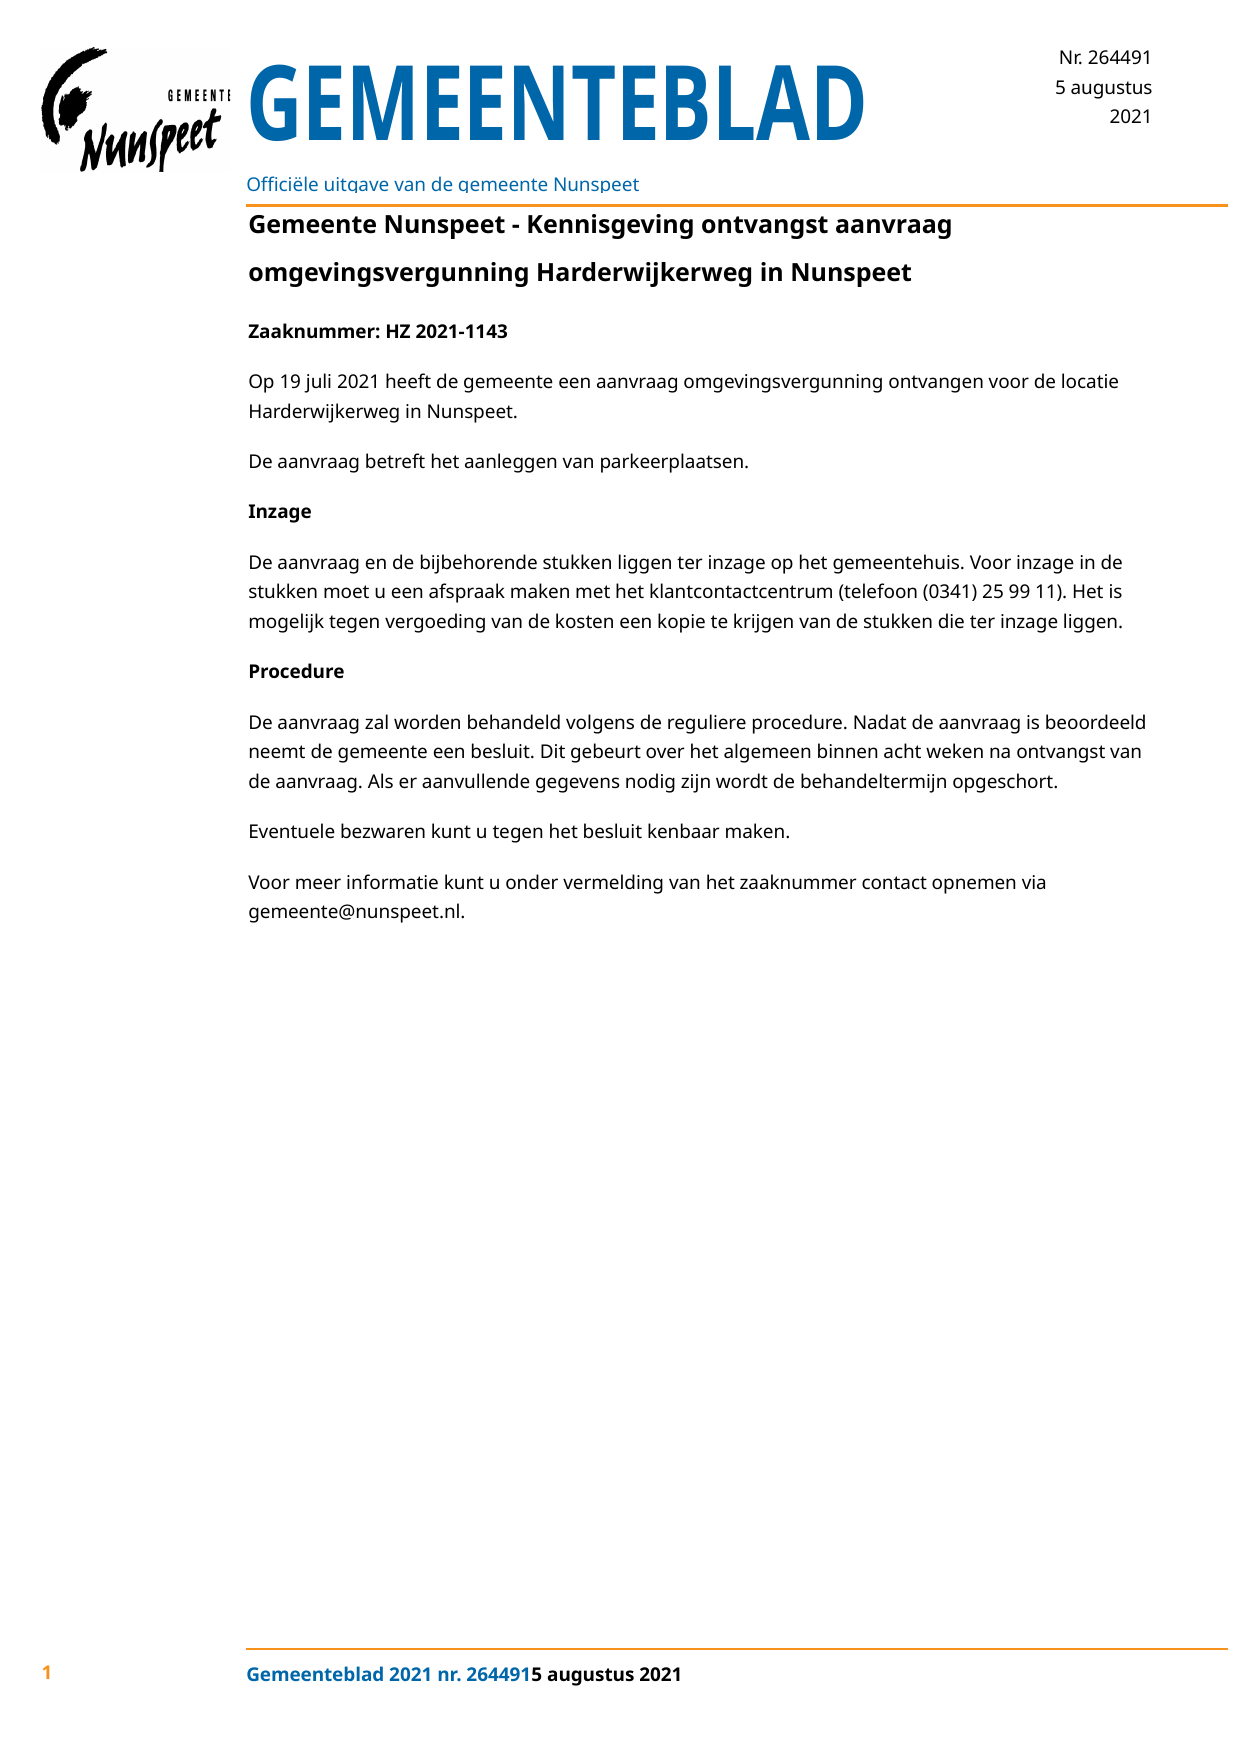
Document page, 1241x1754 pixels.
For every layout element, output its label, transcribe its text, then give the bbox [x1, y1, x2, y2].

text Zaaknummer: HZ 2021-1143 [248, 318, 1152, 344]
text Voor meer informatie kunt u onder vermelding van het zaaknummer contact opnemen via gemeente@nunspeet.nl. [248, 869, 1152, 924]
text Inzage [248, 499, 1152, 524]
text Eventuele bezwaren kunt u tegen het besluit kenbaar maken. [248, 819, 1152, 844]
text De aanvraag betreft het aanleggen van parkeerplaatsen. [248, 448, 1152, 474]
text De aanvraag zal worden behandeld volgens de reguliere procedure. Nadat de aanvraag is beoordeeld neemt de gemeente een besluit. Dit gebeurt over het algemeen binnen acht weken na ontvangst van de aanvraag. Als er aanvullende gegevens nodig zijn wordt de behandeltermijn opgeschort. [248, 709, 1152, 794]
picture [41, 47, 231, 172]
text De aanvraag en de bijbehorende stukken liggen ter inzage op het gemeentehuis. Voor inzage in de stukken moet u een afspraak maken met het klantcontactcentrum (telefoon (0341) 25 99 11). Het is mogelijk tegen vergoeding van de kosten een kopie te krijgen van de stukken die ter inzage liggen. [248, 549, 1152, 634]
text Op 19 juli 2021 heeft de gemeente een aanvraag omgevingsvergunning ontvangen voor de locatie Harderwijkerweg in Nunspeet. [248, 368, 1152, 424]
text Procedure [248, 659, 1152, 684]
text Gemeente Nunspeet - Kennisgeving ontvangst aanvraag omgevingsvergunning Harderwijkerweg in Nunspeet [248, 207, 1152, 288]
